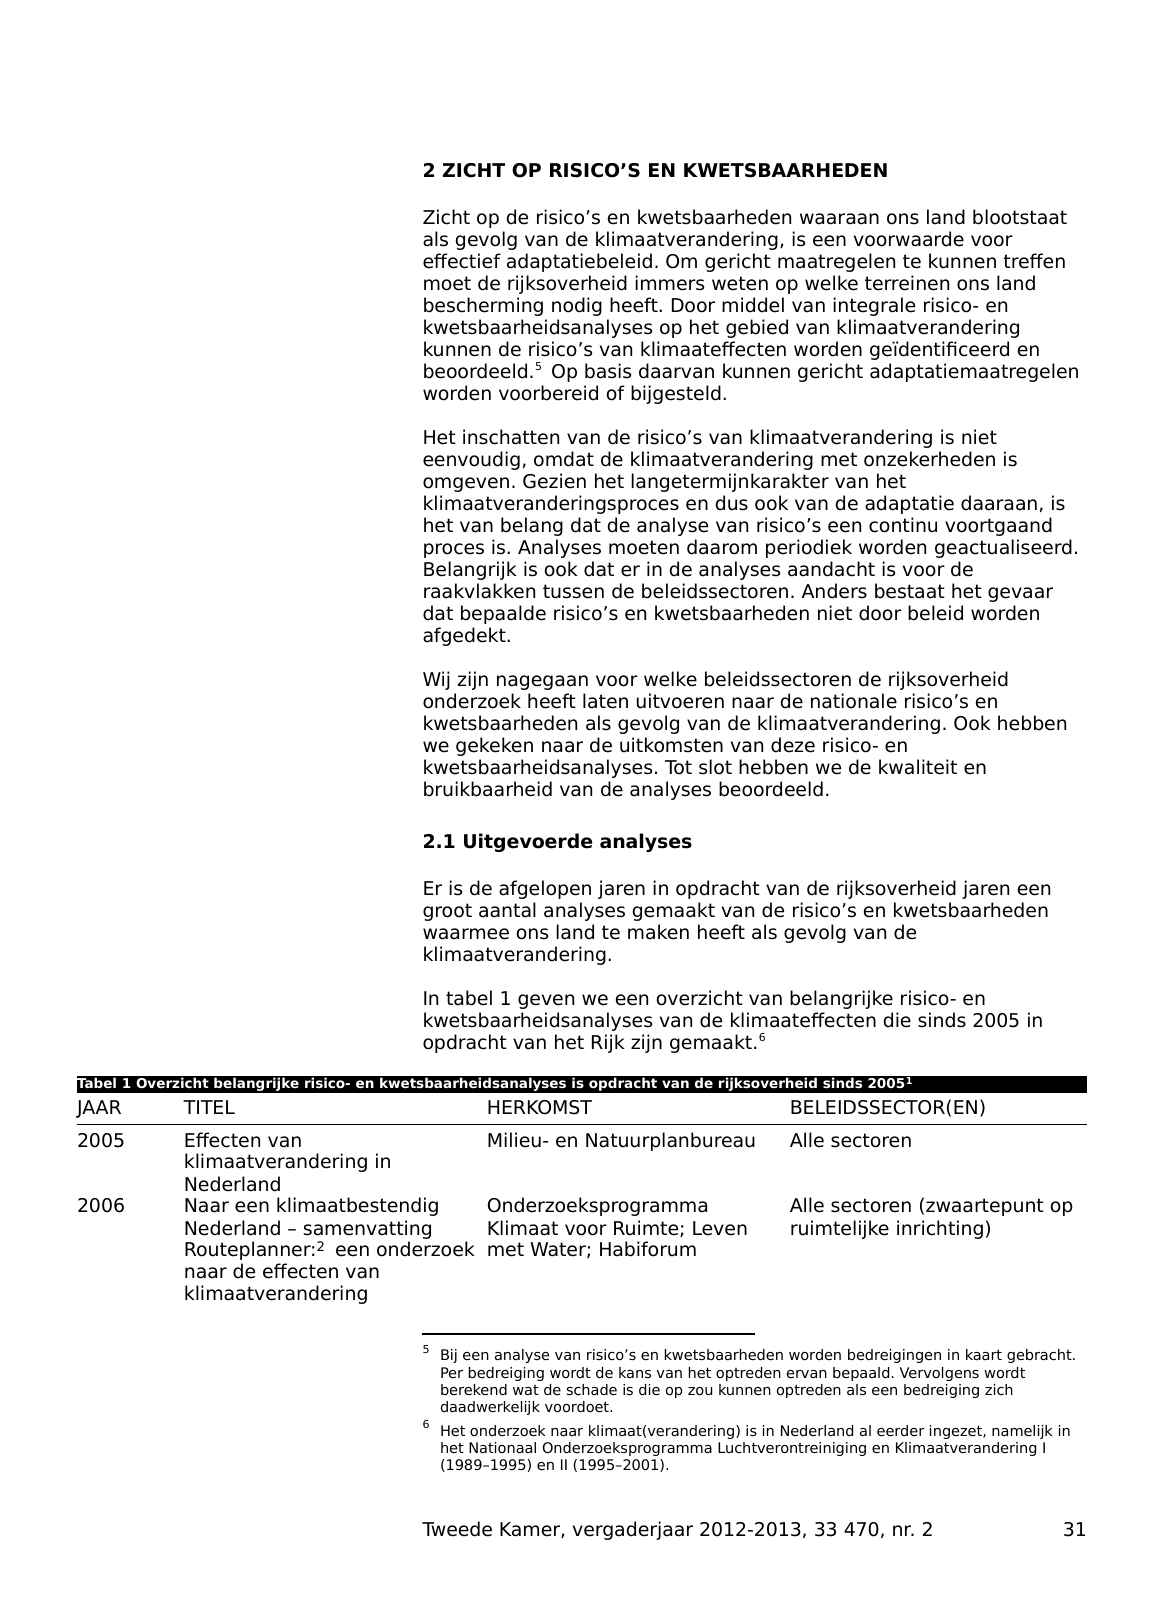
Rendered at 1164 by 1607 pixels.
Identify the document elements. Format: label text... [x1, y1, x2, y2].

table_cell Onderzoeksprogramma Klimaat voor Ruimte; Leven met Water; Habiforum [481, 1195, 784, 1305]
table_cell TITEL [178, 1093, 481, 1124]
text Bij een analyse van risico’s en kwetsbaarheden worden bedreigingen in kaart gebracht. Per bedreiging wordt de kans van het optreden ervan bepaald. Vervolgens wordt berekend wat de schade is die op zou kunnen optreden als een bedreiging zich daadwerkelijk voordoet. [422, 1343, 1087, 1416]
text Er is de afgelopen jaren in opdracht van de rijksoverheid jaren een groot aantal analyses gemaakt van de risico’s en kwetsbaarheden waarmee ons land te maken heeft als gevolg van de klimaatverandering. [422, 878, 1087, 966]
subtitle 2 ZICHT OP RISICO’S EN KWETSBAARHEDEN [422, 160, 1087, 182]
table_cell Milieu- en Natuurplanbureau [481, 1125, 784, 1195]
table_cell Alle sectoren (zwaartepunt op ruimtelijke inrichting) [784, 1195, 1087, 1305]
text Wij zijn nagegaan voor welke beleidssectoren de rijksoverheid onderzoek heeft laten uitvoeren naar de nationale risico’s en kwetsbaarheden als gevolg van de klimaatverandering. Ook hebben we gekeken naar de uitkomsten van deze risico- en kwetsbaarheidsanalyses. Tot slot hebben we de kwaliteit en bruikbaarheid van de analyses beoordeeld. [422, 669, 1087, 801]
table_cell Alle sectoren [784, 1125, 1087, 1195]
table_header Tabel 1 Overzicht belangrijke risico- en kwetsbaarheidsanalyses is opdracht van de rijksoverheid sinds 20051 [77, 1076, 1087, 1091]
text In tabel 1 geven we een overzicht van belangrijke risico- en kwetsbaarheidsanalyses van de klimaateffecten die sinds 2005 in opdracht van het Rijk zijn gemaakt. [422, 988, 1087, 1054]
table_cell 2005 [77, 1125, 178, 1195]
table_cell BELEIDSSECTOR(EN) [784, 1093, 1087, 1124]
text Het inschatten van de risico’s van klimaatverandering is niet eenvoudig, omdat de klimaatverandering met onzekerheden is omgeven. Gezien het langetermijnkarakter van het klimaatveranderingsproces en dus ook van de adaptatie daaraan, is het van belang dat de analyse van risico’s een continu voortgaand proces is. Analyses moeten daarom periodiek worden geactualiseerd. Belangrijk is ook dat er in de analyses aandacht is voor de raakvlakken tussen de beleidssectoren. Anders bestaat het gevaar dat bepaalde risico’s en kwetsbaarheden niet door beleid worden afgedekt. [422, 427, 1087, 647]
text Het onderzoek naar klimaat(verandering) is in Nederland al eerder ingezet, namelijk in het Nationaal Onderzoeksprogramma Luchtverontreiniging en Klimaatverandering I (1989–1995) en II (1995–2001). [422, 1418, 1087, 1474]
text Zicht op de risico’s en kwetsbaarheden waaraan ons land blootstaat als gevolg van de klimaatverandering, is een voorwaarde voor effectief adaptatiebeleid. Om gericht maatregelen te kunnen treffen moet de rijksoverheid immers weten op welke terreinen ons land bescherming nodig heeft. Door middel van integrale risico- en kwetsbaarheidsanalyses op het gebied van klimaatverandering kunnen de risico’s van klimaateffecten worden geïdentificeerd en beoordeeld. Op basis daarvan kunnen gericht adaptatiemaatregelen worden voorbereid of bijgesteld. [422, 207, 1087, 405]
table_cell JAAR [77, 1093, 178, 1124]
table_cell Effecten van klimaatverandering in Nederland [178, 1125, 481, 1195]
subtitle 2.1 Uitgevoerde analyses [422, 831, 1087, 853]
table_cell Naar een klimaatbestendig Nederland – samenvatting Routeplanner:2 een onderzoek naar de effecten van klimaatverandering [178, 1195, 481, 1305]
table_cell 2006 [77, 1195, 178, 1305]
table_cell HERKOMST [481, 1093, 784, 1124]
